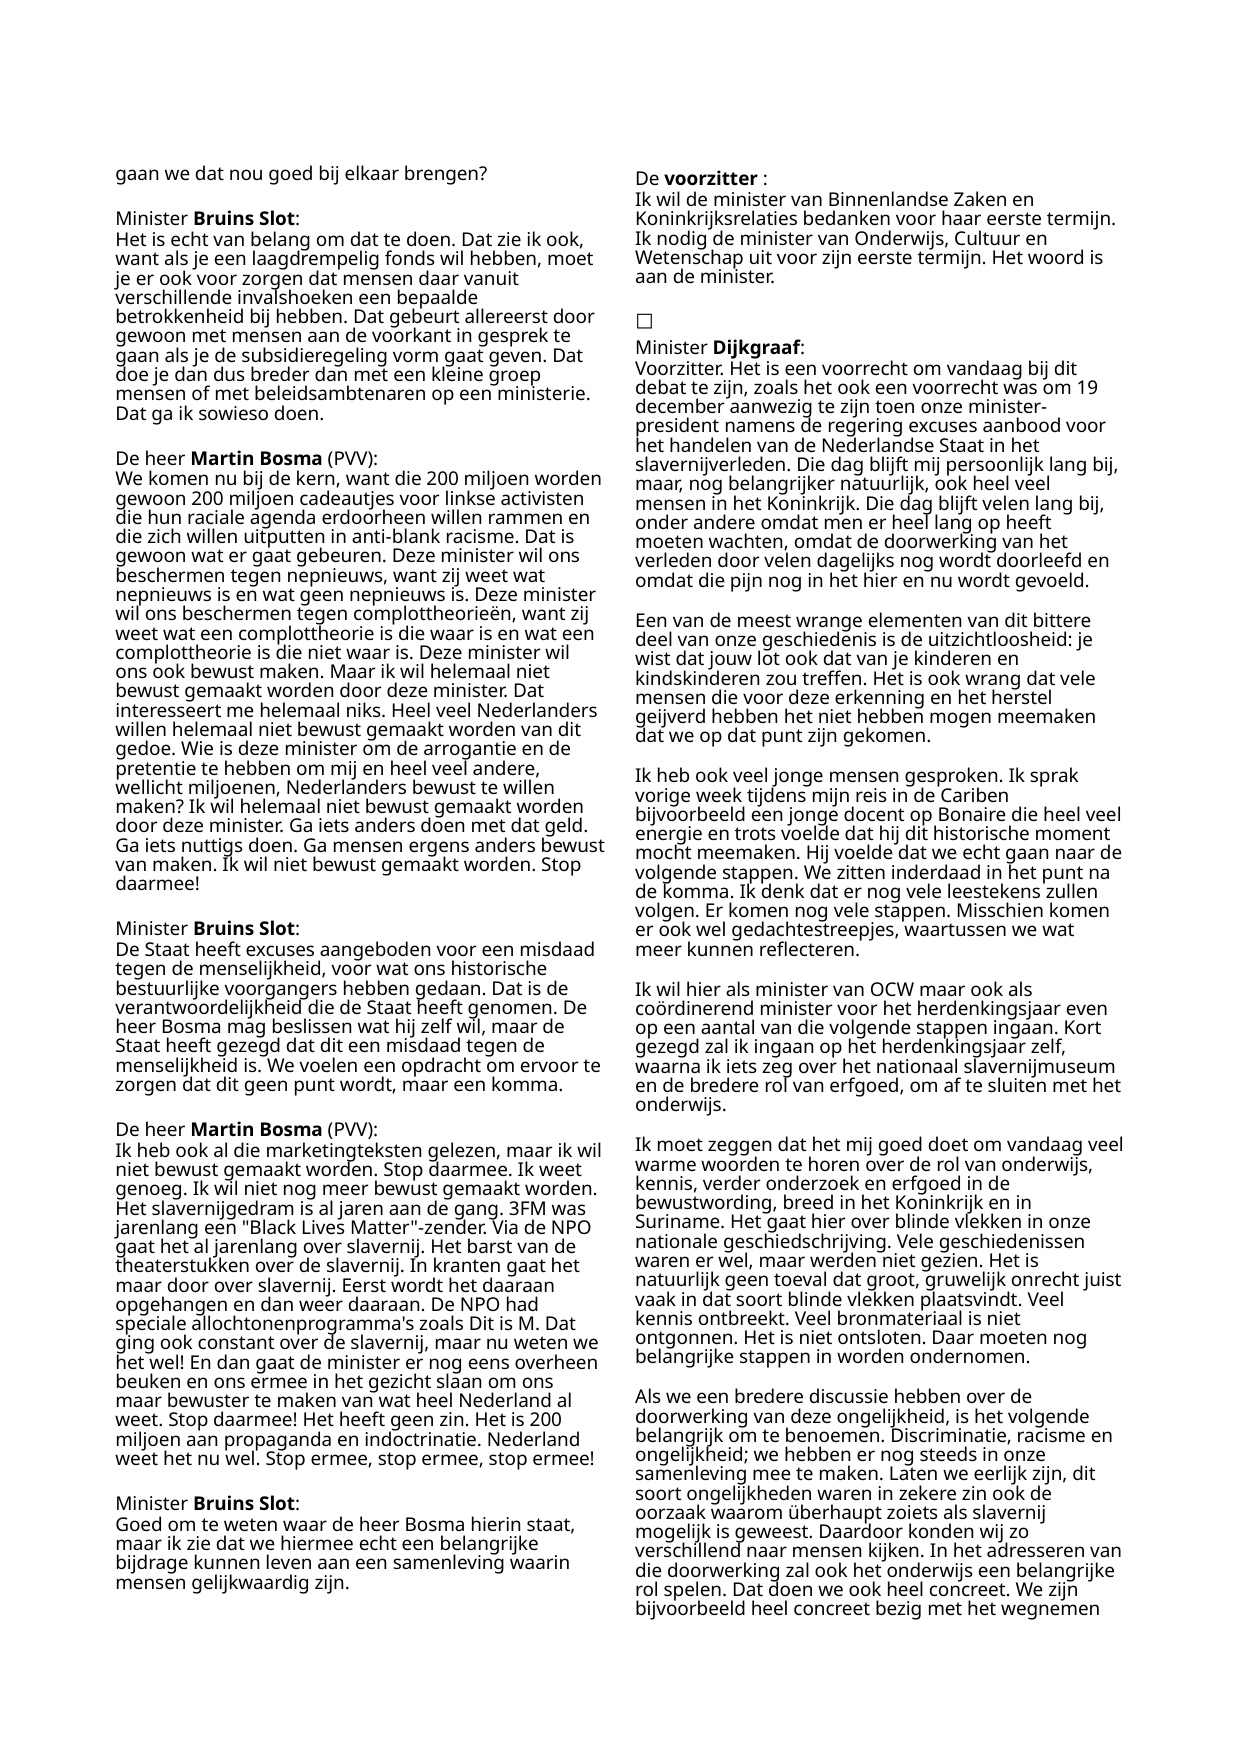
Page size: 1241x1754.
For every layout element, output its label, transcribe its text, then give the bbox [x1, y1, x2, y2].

text Ik heb ook al die marketingteksten gelezen, maar ik wil niet bewust gemaakt worden. Stop daarmee. Ik weet genoeg. Ik wil niet nog meer bewust gemaakt worden. Het slavernijgedram is al jaren aan de gang. 3FM was jarenlang een "Black Lives Matter"-zender. Via de NPO gaat het al jarenlang over slavernij. Het barst van de theaterstukken over de slavernij. In kranten gaat het maar door over slavernij. Eerst wordt het daaraan opgehangen en dan weer daaraan. De NPO had speciale allochtonenprogramma's zoals Dit is M. Dat ging ook constant over de slavernij, maar nu weten we het wel! En dan gaat de minister er nog eens overheen beuken en ons ermee in het gezicht slaan om ons maar bewuster te maken van wat heel Nederland al weet. Stop daarmee! Het heeft geen zin. Het is 200 miljoen aan propaganda en indoctrinatie. Nederland weet het nu wel. Stop ermee, stop ermee, stop ermee! [115, 1142, 605, 1469]
text De heer Martin Bosma (PVV): [115, 1116, 605, 1142]
text De voorzitter : [635, 165, 1125, 191]
text We komen nu bij de kern, want die 200 miljoen worden gewoon 200 miljoen cadeautjes voor linkse activisten die hun raciale agenda erdoorheen willen rammen en die zich willen uitputten in anti-blank racisme. Dat is gewoon wat er gaat gebeuren. Deze minister wil ons beschermen tegen nepnieuws, want zij weet wat nepnieuws is en wat geen nepnieuws is. Deze minister wil ons beschermen tegen complottheorieën, want zij weet wat een complottheorie is die waar is en wat een complottheorie is die niet waar is. Deze minister wil ons ook bewust maken. Maar ik wil helemaal niet bewust gemaakt worden door deze minister. Dat interesseert me helemaal niks. Heel veel Nederlanders willen helemaal niet bewust gemaakt worden van dit gedoe. Wie is deze minister om de arrogantie en de pretentie te hebben om mij en heel veel andere, wellicht miljoenen, Nederlanders bewust te willen maken? Ik wil helemaal niet bewust gemaakt worden door deze minister. Ga iets anders doen met dat geld. Ga iets nuttigs doen. Ga mensen ergens anders bewust van maken. Ik wil niet bewust gemaakt worden. Stop daarmee! [115, 470, 605, 894]
text De heer Martin Bosma (PVV): [115, 445, 605, 470]
text De Staat heeft excuses aangeboden voor een misdaad tegen de menselijkheid, voor wat ons historische bestuurlijke voorgangers hebben gedaan. Dat is de verantwoordelijkheid die de Staat heeft genomen. De heer Bosma mag beslissen wat hij zelf wil, maar de Staat heeft gezegd dat dit een misdaad tegen de menselijkheid is. We voelen een opdracht om ervoor te zorgen dat dit geen punt wordt, maar een komma. [115, 941, 605, 1095]
text Ik wil hier als minister van OCW maar ook als coördinerend minister voor het herdenkingsjaar even op een aantal van die volgende stappen ingaan. Kort gezegd zal ik ingaan op het herdenkingsjaar zelf, waarna ik iets zeg over het nationaal slavernijmuseum en de bredere rol van erfgoed, om af te sluiten met het onderwijs. [635, 981, 1125, 1116]
text Voorzitter. Het is een voorrecht om vandaag bij dit debat te zijn, zoals het ook een voorrecht was om 19 december aanwezig te zijn toen onze minister-president namens de regering excuses aanbood voor het handelen van de Nederlandse Staat in het slavernijverleden. Die dag blijft mij persoonlijk lang bij, maar, nog belangrijker natuurlijk, ook heel veel mensen in het Koninkrijk. Die dag blijft velen lang bij, onder andere omdat men er heel lang op heeft moeten wachten, omdat de doorwerking van het verleden door velen dagelijks nog wordt doorleefd en omdat die pijn nog in het hier en nu wordt gevoeld. [635, 360, 1125, 591]
text ⬜ [635, 308, 1125, 334]
text Goed om te weten waar de heer Bosma hierin staat, maar ik zie dat we hiermee echt een belangrijke bijdrage kunnen leven aan een samenleving waarin mensen gelijkwaardig zijn. [115, 1516, 605, 1593]
text Een van de meest wrange elementen van dit bittere deel van onze geschiedenis is de uitzichtloosheid: je wist dat jouw lot ook dat van je kinderen en kindskinderen zou treffen. Het is ook wrang dat vele mensen die voor deze erkenning en het herstel geijverd hebben het niet hebben mogen meemaken dat we op dat punt zijn gekomen. [635, 612, 1125, 747]
text Ik wil de minister van Binnenlandse Zaken en Koninkrijksrelaties bedanken voor haar eerste termijn. Ik nodig de minister van Onderwijs, Cultuur en Wetenschap uit voor zijn eerste termijn. Het woord is aan de minister. [635, 191, 1125, 287]
text Minister Bruins Slot: [115, 205, 605, 231]
text Ik moet zeggen dat het mij goed doet om vandaag veel warme woorden te horen over de rol van onderwijs, kennis, verder onderzoek en erfgoed in de bewustwording, breed in het Koninkrijk en in Suriname. Het gaat hier over blinde vlekken in onze nationale geschiedschrijving. Vele geschiedenissen waren er wel, maar werden niet gezien. Het is natuurlijk geen toeval dat groot, gruwelijk onrecht juist vaak in dat soort blinde vlekken plaatsvindt. Veel kennis ontbreekt. Veel bronmateriaal is niet ontgonnen. Het is niet ontsloten. Daar moeten nog belangrijke stappen in worden ondernomen. [635, 1136, 1125, 1368]
text Minister Dijkgraaf: [635, 334, 1125, 360]
text gaan we dat nou goed bij elkaar brengen? [115, 165, 605, 184]
text Minister Bruins Slot: [115, 1490, 605, 1516]
text Ik heb ook veel jonge mensen gesproken. Ik sprak vorige week tijdens mijn reis in de Cariben bijvoorbeeld een jonge docent op Bonaire die heel veel energie en trots voelde dat hij dit historische moment mocht meemaken. Hij voelde dat we echt gaan naar de volgende stappen. We zitten inderdaad in het punt na de komma. Ik denk dat er nog vele leestekens zullen volgen. Er komen nog vele stappen. Misschien komen er ook wel gedachtestreepjes, waartussen we wat meer kunnen reflecteren. [635, 767, 1125, 960]
text Minister Bruins Slot: [115, 915, 605, 941]
text Als we een bredere discussie hebben over de doorwerking van deze ongelijkheid, is het volgende belangrijk om te benoemen. Discriminatie, racisme en ongelijkheid; we hebben er nog steeds in onze samenleving mee te maken. Laten we eerlijk zijn, dit soort ongelijkheden waren in zekere zin ook de oorzaak waarom überhaupt zoiets als slavernij mogelijk is geweest. Daardoor konden wij zo verschillend naar mensen kijken. In het adresseren van die doorwerking zal ook het onderwijs een belangrijke rol spelen. Dat doen we ook heel concreet. We zijn bijvoorbeeld heel concreet bezig met het wegnemen [635, 1388, 1125, 1619]
text Het is echt van belang om dat te doen. Dat zie ik ook, want als je een laagdrempelig fonds wil hebben, moet je er ook voor zorgen dat mensen daar vanuit verschillende invalshoeken een bepaalde betrokkenheid bij hebben. Dat gebeurt allereerst door gewoon met mensen aan de voorkant in gesprek te gaan als je de subsidieregeling vorm gaat geven. Dat doe je dan dus breder dan met een kleine groep mensen of met beleidsambtenaren op een ministerie. Dat ga ik sowieso doen. [115, 231, 605, 424]
